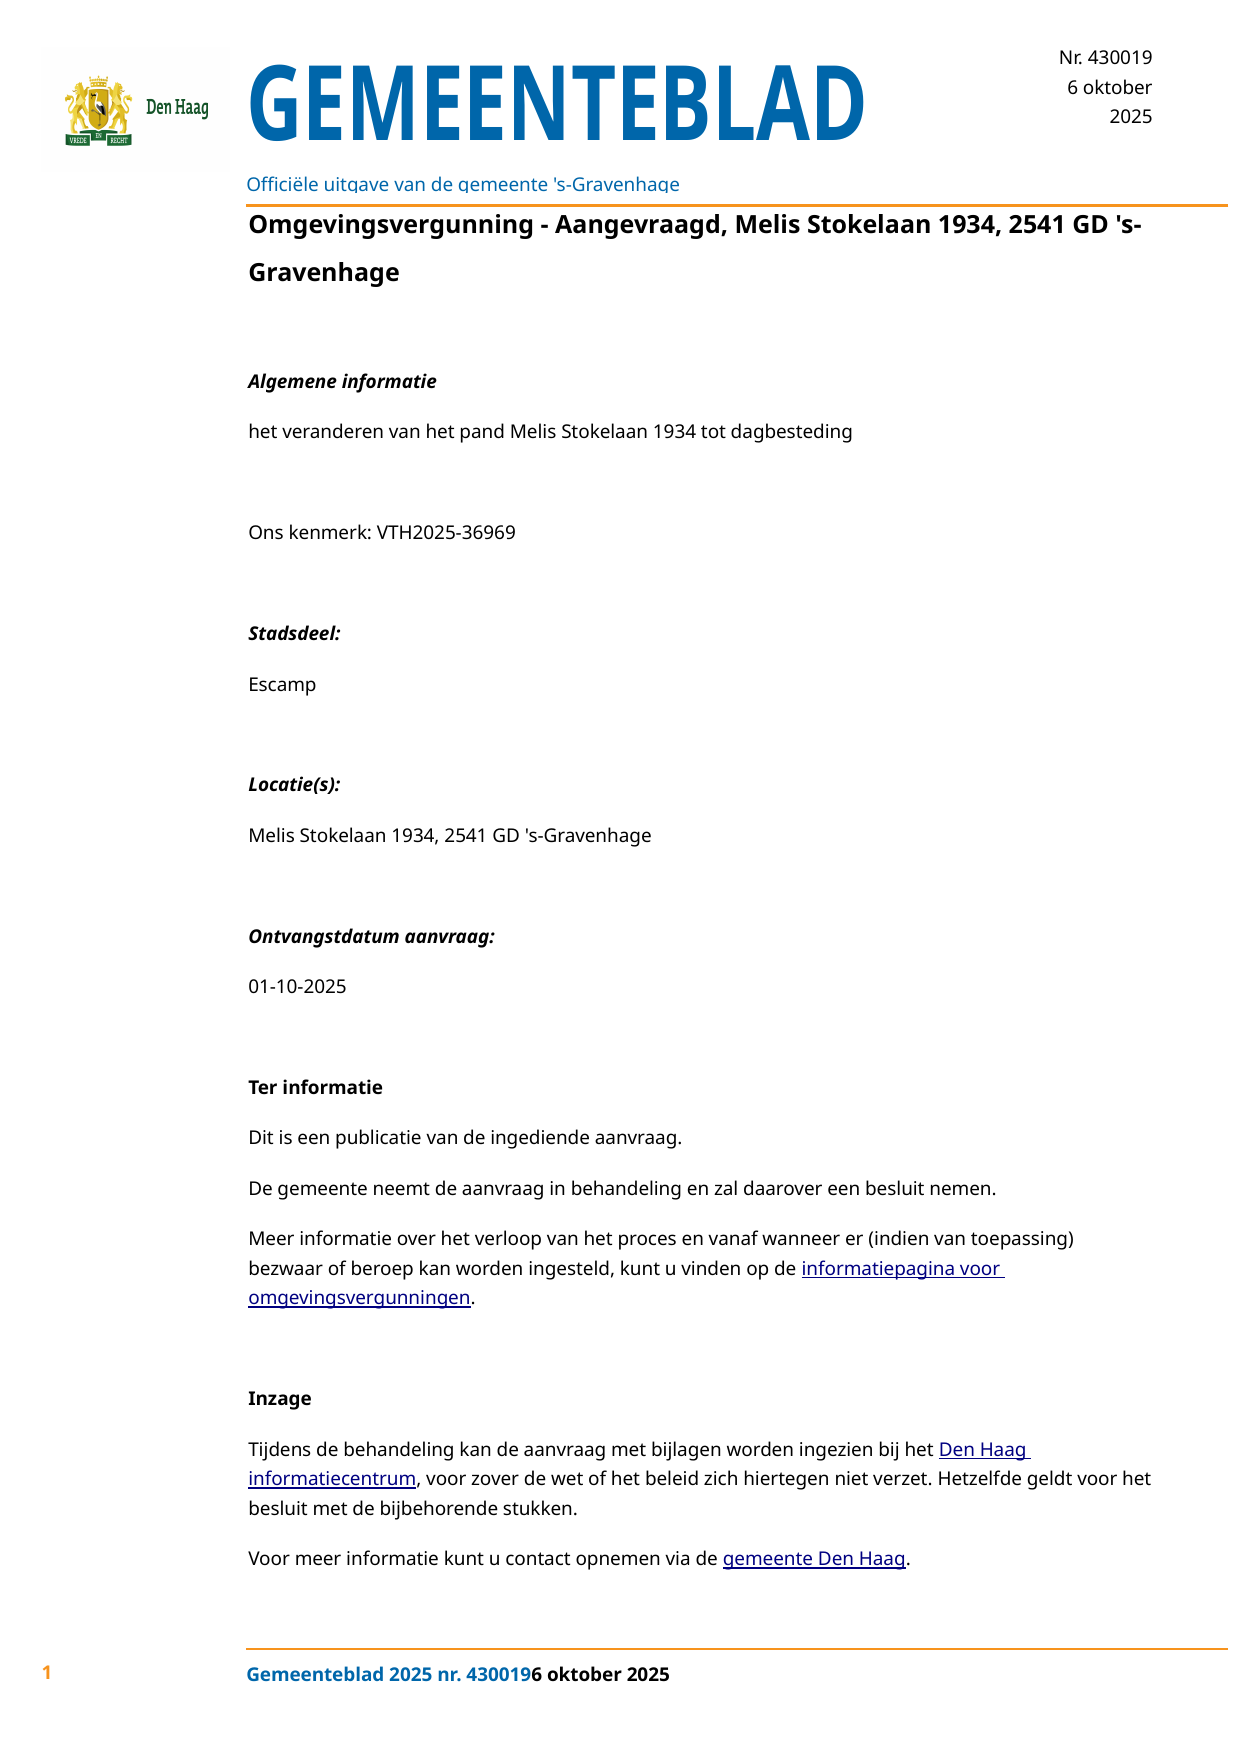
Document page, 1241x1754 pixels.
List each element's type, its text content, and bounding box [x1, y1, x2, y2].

text Algemene informatie [248, 368, 1152, 394]
text Meer informatie over het verloop van het proces en vanaf wanneer er (indien van toepassing) bezwaar of beroep kan worden ingesteld, kunt u vinden op de informatiepagina voor omgevingsvergunningen. [248, 1225, 1152, 1310]
text Omgevingsvergunning - Aangevraagd, Melis Stokelaan 1934, 2541 GD 's-Gravenhage [248, 207, 1152, 288]
text Locatie(s): [248, 772, 1152, 797]
text Stadsdeel: [248, 620, 1152, 646]
text Ons kenmerk: VTH2025-36969 [248, 519, 1152, 545]
text Melis Stokelaan 1934, 2541 GD 's-Gravenhage [248, 822, 1152, 848]
text Ter informatie [248, 1074, 1152, 1100]
text het veranderen van het pand Melis Stokelaan 1934 tot dagbesteding [248, 419, 1152, 444]
text Escamp [248, 671, 1152, 697]
text Inzage [248, 1385, 1152, 1411]
text 01-10-2025 [248, 973, 1152, 999]
picture [41, 47, 231, 172]
text Ontvangstdatum aanvraag: [248, 923, 1152, 949]
text Dit is een publicatie van de ingediende aanvraag. [248, 1124, 1152, 1150]
text Voor meer informatie kunt u contact opnemen via de gemeente Den Haag. [248, 1545, 1152, 1571]
text Tijdens de behandeling kan de aanvraag met bijlagen worden ingezien bij het Den Haag informatiecentrum, voor zover de wet of het beleid zich hiertegen niet verzet. Hetzelfde geldt voor het besluit met de bijbehorende stukken. [248, 1436, 1152, 1521]
text De gemeente neemt de aanvraag in behandeling en zal daarover een besluit nemen. [248, 1175, 1152, 1201]
